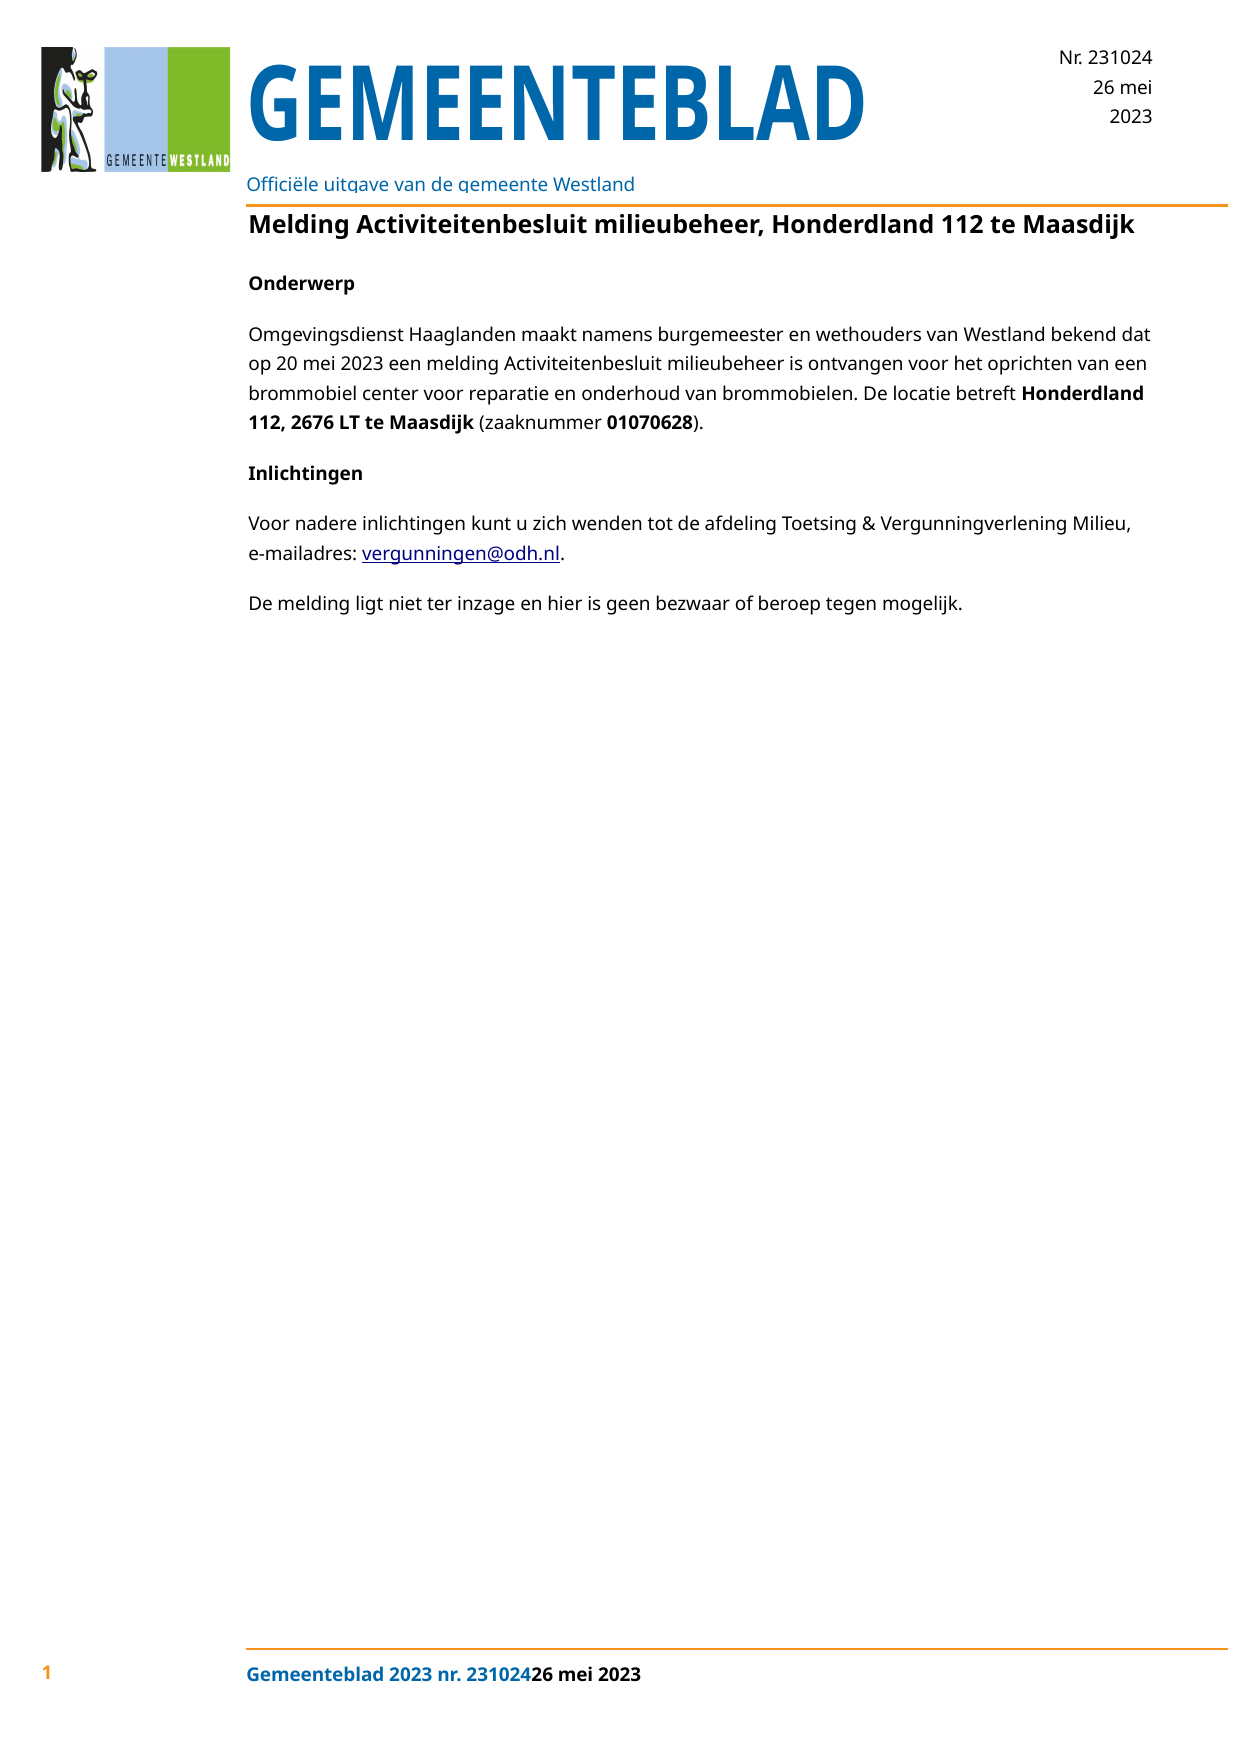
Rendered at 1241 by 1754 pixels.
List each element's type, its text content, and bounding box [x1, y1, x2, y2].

text Inlichtingen [248, 460, 1152, 486]
text De melding ligt niet ter inzage en hier is geen bezwaar of beroep tegen mogelijk. [248, 590, 1152, 616]
picture [41, 47, 231, 172]
text Onderwerp [248, 270, 1152, 296]
text Melding Activiteitenbesluit milieubeheer, Honderdland 112 te Maasdijk [248, 207, 1152, 241]
text Omgevingsdienst Haaglanden maakt namens burgemeester en wethouders van Westland bekend dat op 20 mei 2023 een melding Activiteitenbesluit milieubeheer is ontvangen voor het oprichten van een brommobiel center voor reparatie en onderhoud van brommobielen. De locatie betreft Honderdland 112, 2676 LT te Maasdijk (zaaknummer 01070628). [248, 321, 1152, 435]
text Voor nadere inlichtingen kunt u zich wenden tot de afdeling Toetsing & Vergunningverlening Milieu, e-mailadres: vergunningen@odh.nl. [248, 510, 1152, 566]
